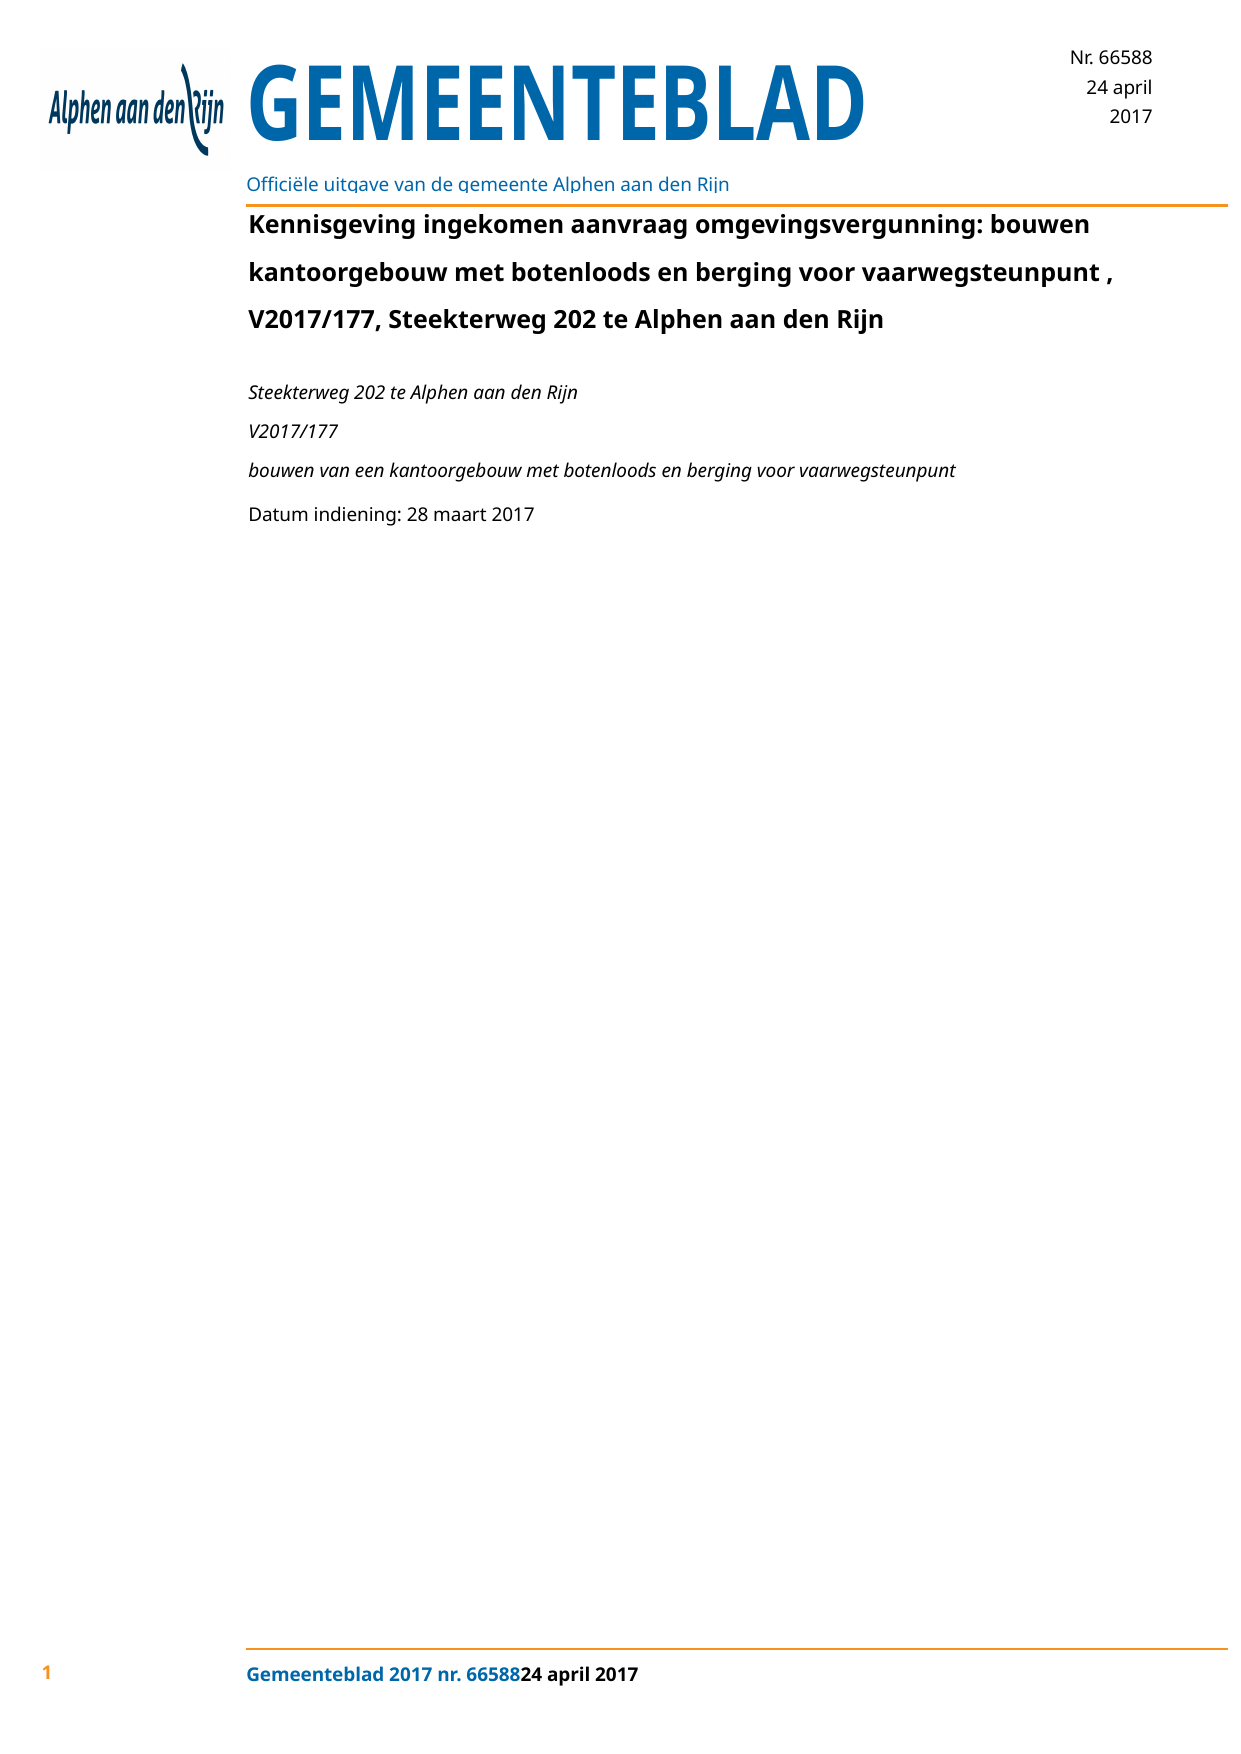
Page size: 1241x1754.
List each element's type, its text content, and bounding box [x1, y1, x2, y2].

text Kennisgeving ingekomen aanvraag omgevingsvergunning: bouwen kantoorgebouw met botenloods en berging voor vaarwegsteunpunt , V2017/177, Steekterweg 202 te Alphen aan den Rijn [248, 207, 1152, 336]
text Steekterweg 202 te Alphen aan den Rijn [248, 379, 1152, 405]
text V2017/177 [248, 418, 1152, 444]
picture [41, 47, 231, 172]
text Datum indiening: 28 maart 2017 [248, 502, 1152, 527]
text bouwen van een kantoorgebouw met botenloods en berging voor vaarwegsteunpunt [248, 458, 1152, 483]
